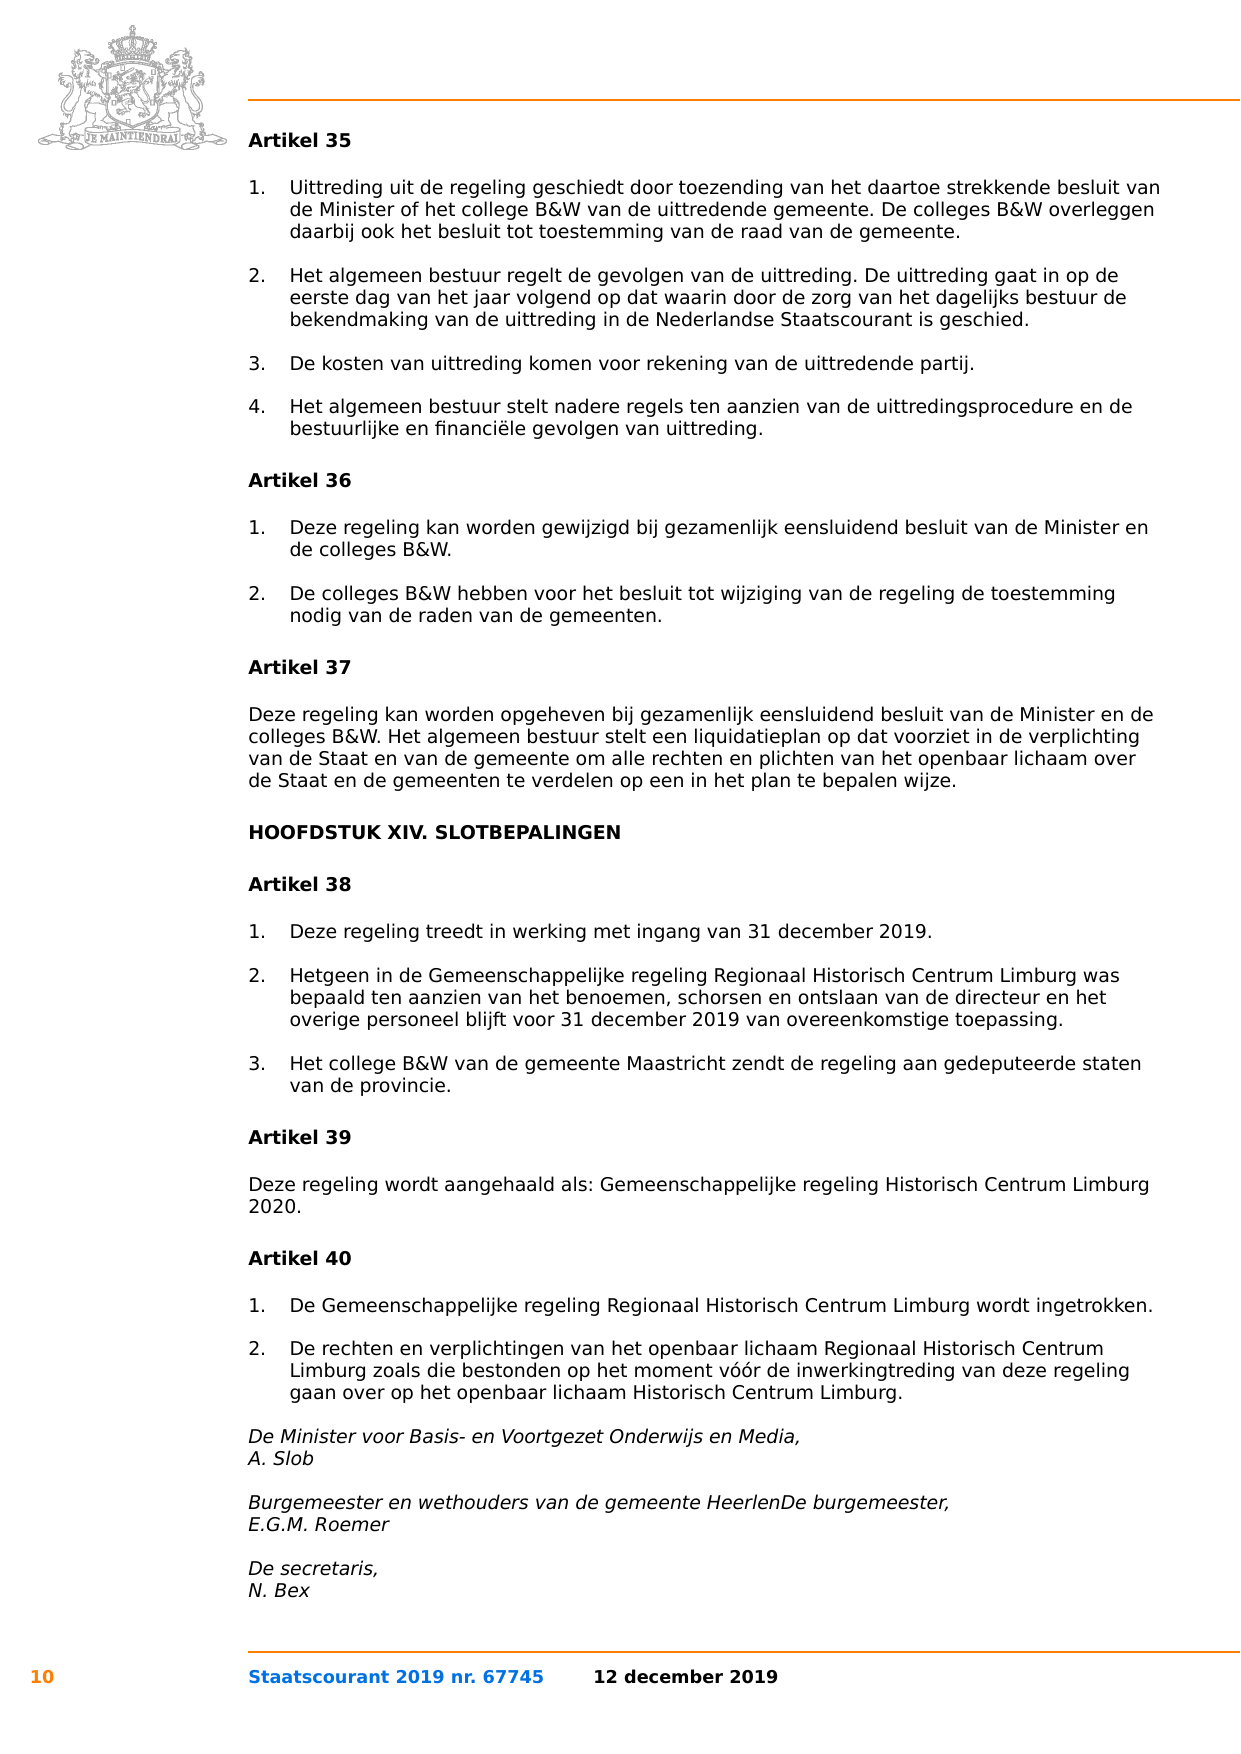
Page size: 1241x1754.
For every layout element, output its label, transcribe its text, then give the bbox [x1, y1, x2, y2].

subtitle Artikel 36 [248, 470, 1163, 492]
text 3. De kosten van uittreding komen voor rekening van de uittredende partij. [248, 352, 1163, 374]
text 1. De Gemeenschappelijke regeling Regionaal Historisch Centrum Limburg wordt ingetrokken. [248, 1294, 1163, 1316]
text Deze regeling kan worden opgeheven bij gezamenlijk eensluidend besluit van de Minister en de colleges B&W. Het algemeen bestuur stelt een liquidatieplan op dat voorziet in de verplichting van de Staat en van de gemeente om alle rechten en plichten van het openbaar lichaam over de Staat en de gemeenten te verdelen op een in het plan te bepalen wijze. [248, 704, 1163, 792]
text De secretaris, N. Bex [248, 1558, 1163, 1602]
subtitle Artikel 37 [248, 657, 1163, 679]
text 4. Het algemeen bestuur stelt nadere regels ten aanzien van de uittredingsprocedure en de bestuurlijke en financiële gevolgen van uittreding. [248, 396, 1163, 440]
subtitle Artikel 38 [248, 874, 1163, 896]
picture [38, 25, 227, 150]
subtitle Artikel 39 [248, 1127, 1163, 1148]
text 1. Deze regeling treedt in werking met ingang van 31 december 2019. [248, 921, 1163, 943]
text 1. Deze regeling kan worden gewijzigd bij gezamenlijk eensluidend besluit van de Minister en de colleges B&W. [248, 517, 1163, 561]
text Deze regeling wordt aangehaald als: Gemeenschappelijke regeling Historisch Centrum Limburg 2020. [248, 1173, 1163, 1217]
text 3. Het college B&W van de gemeente Maastricht zendt de regeling aan gedeputeerde staten van de provincie. [248, 1053, 1163, 1097]
text 2. De colleges B&W hebben voor het besluit tot wijziging van de regeling de toestemming nodig van de raden van de gemeenten. [248, 583, 1163, 627]
subtitle Artikel 40 [248, 1247, 1163, 1269]
text 2. De rechten en verplichtingen van het openbaar lichaam Regionaal Historisch Centrum Limburg zoals die bestonden op het moment vóór de inwerkingtreding van deze regeling gaan over op het openbaar lichaam Historisch Centrum Limburg. [248, 1338, 1163, 1404]
text 2. Hetgeen in de Gemeenschappelijke regeling Regionaal Historisch Centrum Limburg was bepaald ten aanzien van het benoemen, schorsen en ontslaan van de directeur en het overige personeel blijft voor 31 december 2019 van overeenkomstige toepassing. [248, 965, 1163, 1031]
text 1. Uittreding uit de regeling geschiedt door toezending van het daartoe strekkende besluit van de Minister of het college B&W van de uittredende gemeente. De colleges B&W overleggen daarbij ook het besluit tot toestemming van de raad van de gemeente. [248, 177, 1163, 243]
text De Minister voor Basis- en Voortgezet Onderwijs en Media, A. Slob [248, 1426, 1163, 1470]
subtitle HOOFDSTUK XIV. SLOTBEPALINGEN [248, 822, 1163, 844]
text 2. Het algemeen bestuur regelt de gevolgen van de uittreding. De uittreding gaat in op de eerste dag van het jaar volgend op dat waarin door de zorg van het dagelijks bestuur de bekendmaking van de uittreding in de Nederlandse Staatscourant is geschied. [248, 265, 1163, 331]
text Burgemeester en wethouders van de gemeente HeerlenDe burgemeester, E.G.M. Roemer [248, 1492, 1163, 1536]
subtitle Artikel 35 [248, 130, 1163, 152]
